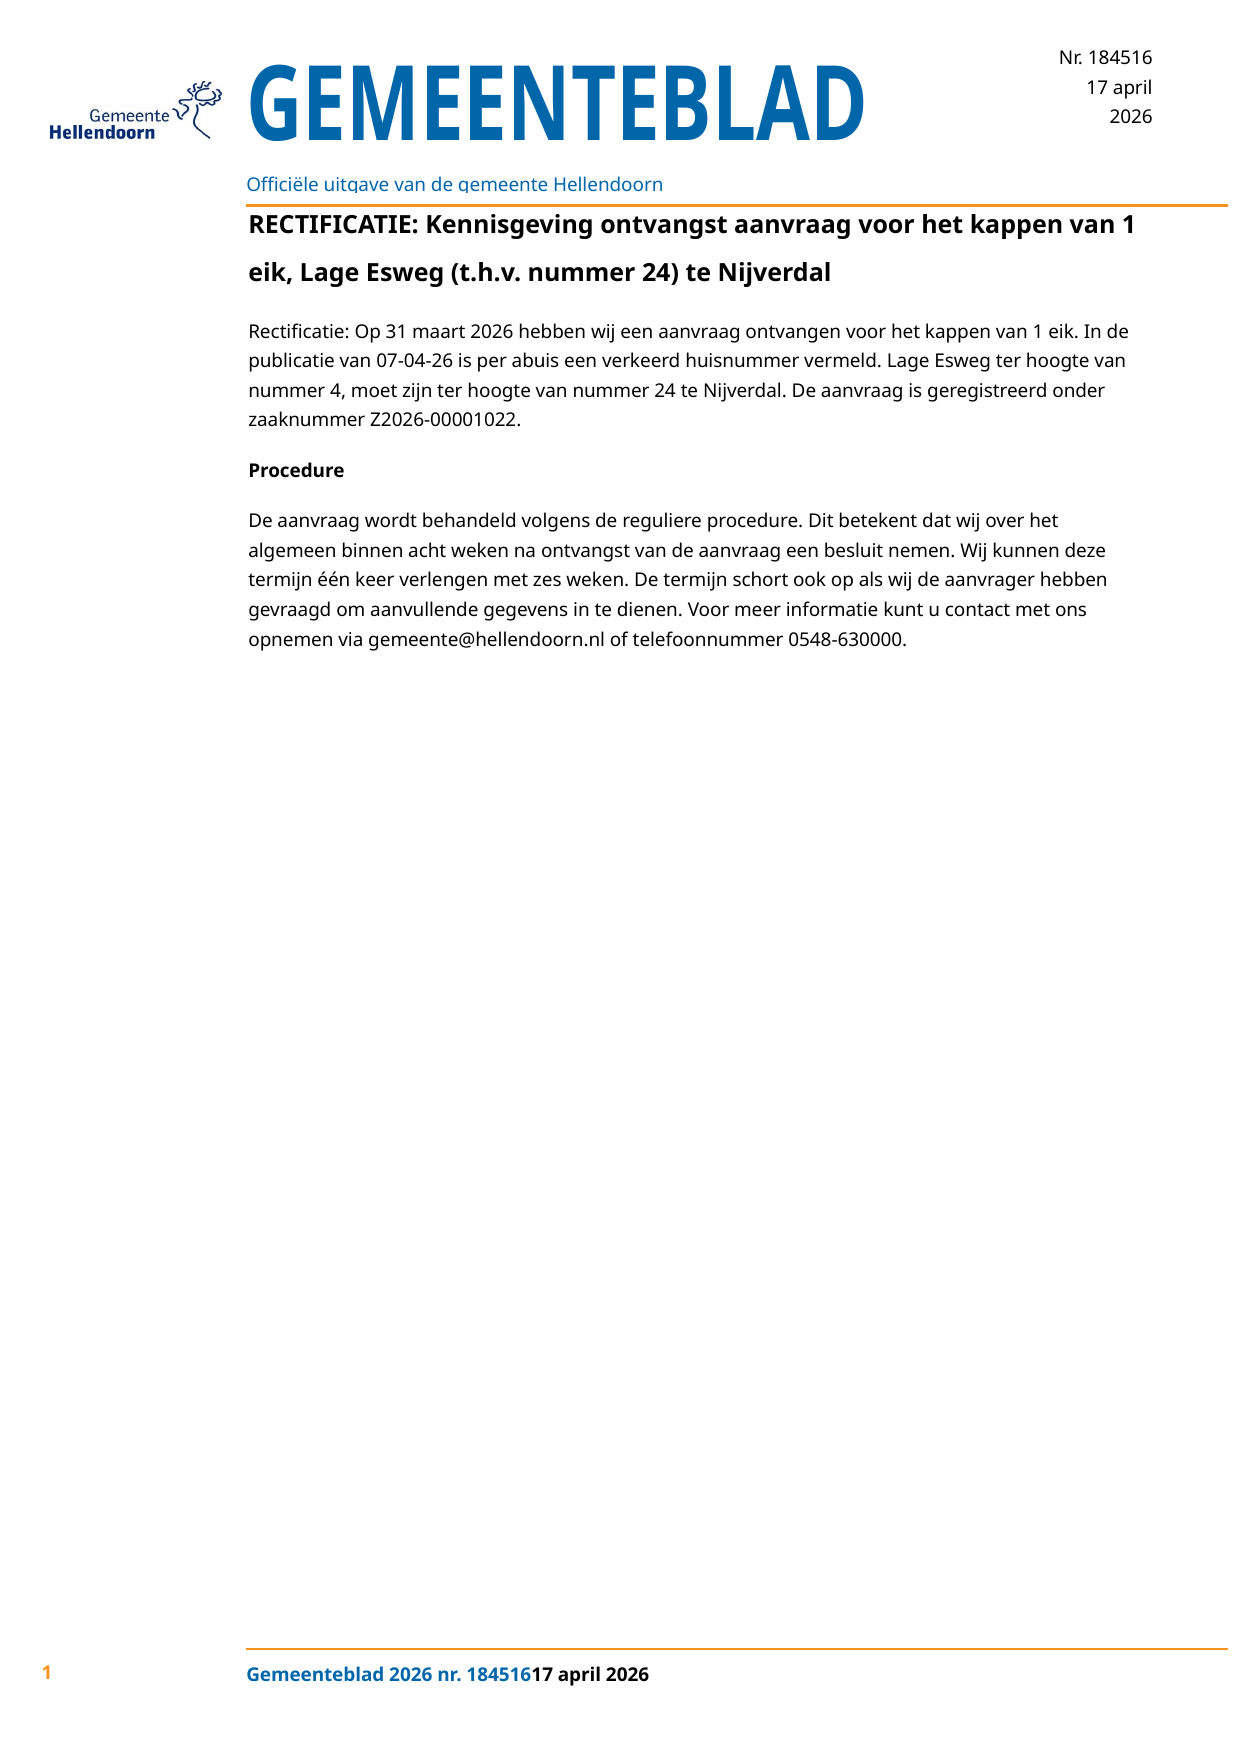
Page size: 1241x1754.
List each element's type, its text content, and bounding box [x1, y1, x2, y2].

text RECTIFICATIE: Kennisgeving ontvangst aanvraag voor het kappen van 1 eik, Lage Esweg (t.h.v. nummer 24) te Nijverdal [248, 207, 1152, 288]
text De aanvraag wordt behandeld volgens de reguliere procedure. Dit betekent dat wij over het algemeen binnen acht weken na ontvangst van de aanvraag een besluit nemen. Wij kunnen deze termijn één keer verlengen met zes weken. De termijn schort ook op als wij de aanvrager hebben gevraagd om aanvullende gegevens in te dienen. Voor meer informatie kunt u contact met ons opnemen via gemeente@hellendoorn.nl of telefoonnummer 0548-630000. [248, 507, 1152, 652]
text Procedure [248, 457, 1152, 483]
picture [41, 47, 231, 172]
text Rectificatie: Op 31 maart 2026 hebben wij een aanvraag ontvangen voor het kappen van 1 eik. In de publicatie van 07-04-26 is per abuis een verkeerd huisnummer vermeld. Lage Esweg ter hoogte van nummer 4, moet zijn ter hoogte van nummer 24 te Nijverdal. De aanvraag is geregistreerd onder zaaknummer Z2026-00001022. [248, 318, 1152, 432]
